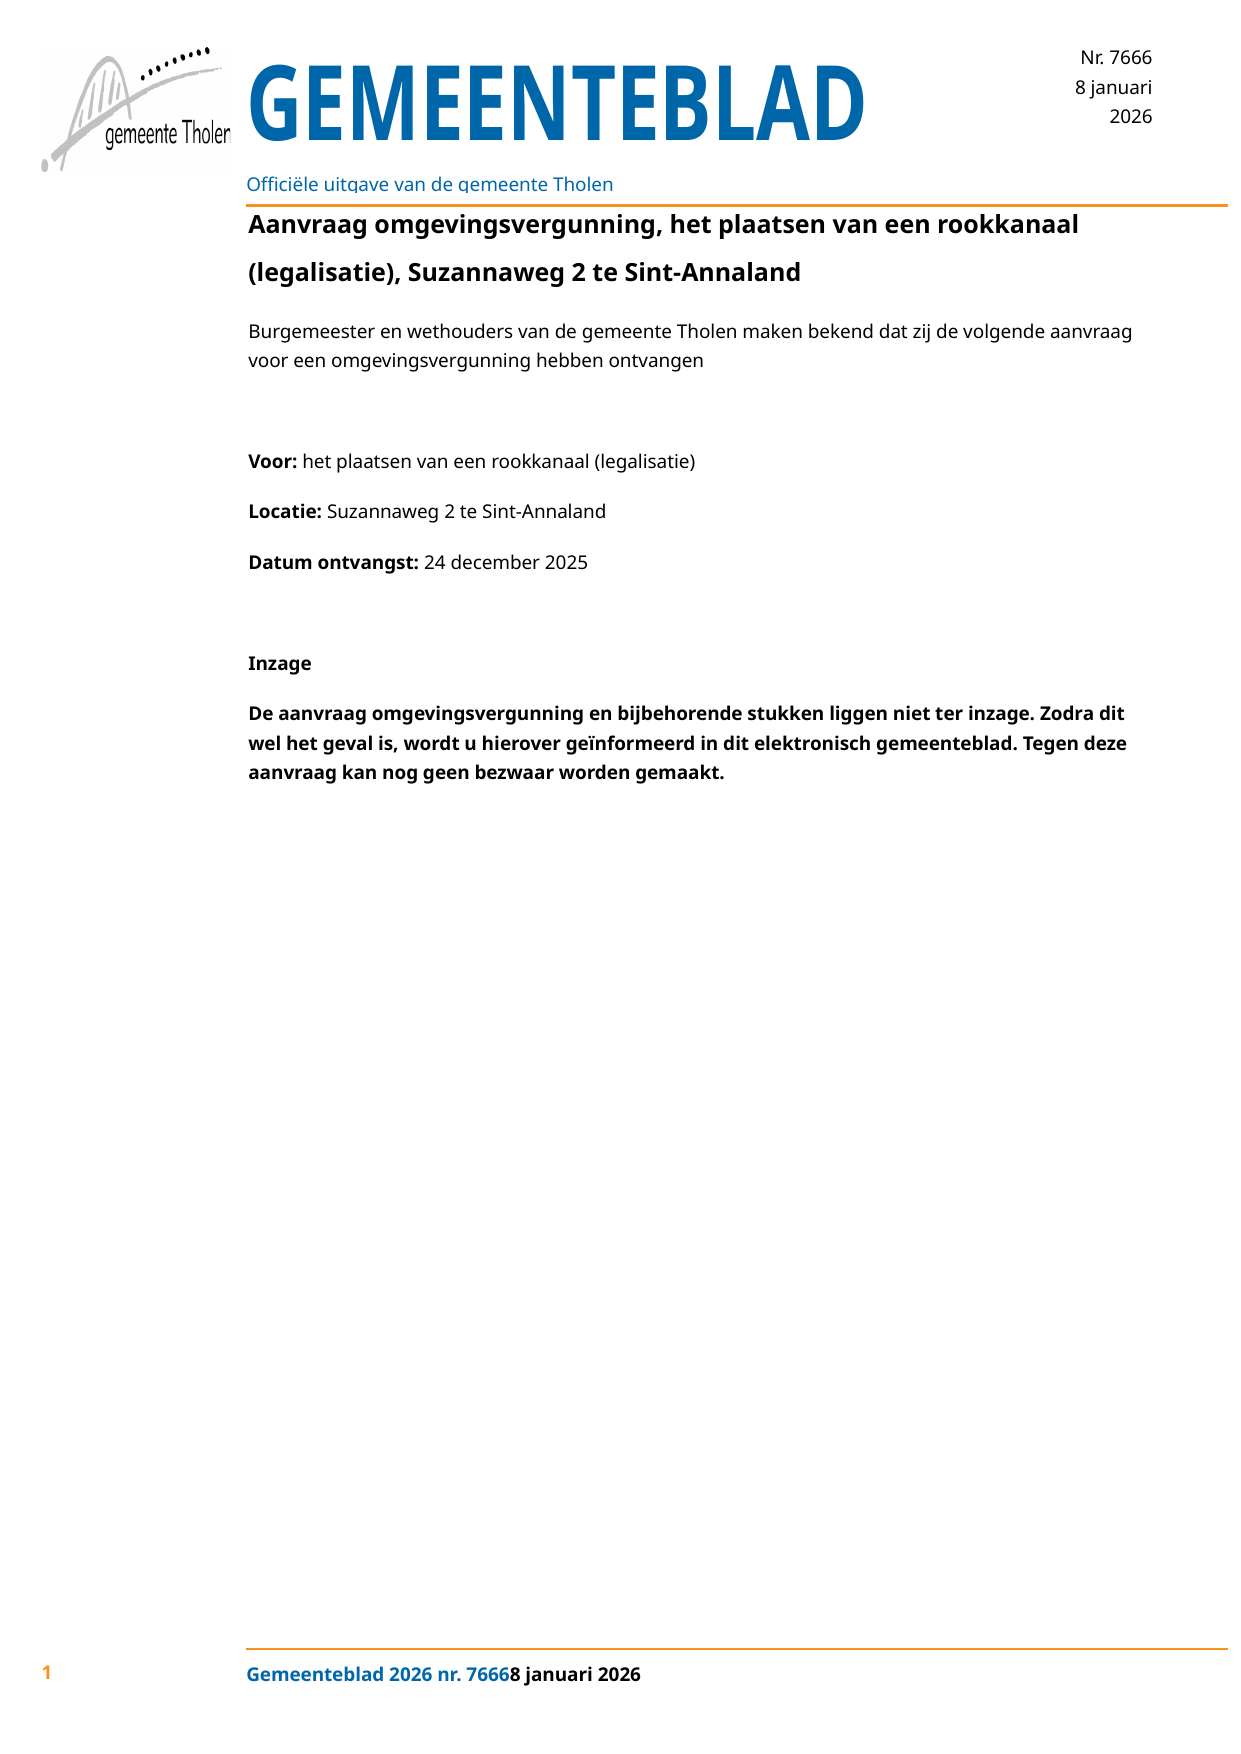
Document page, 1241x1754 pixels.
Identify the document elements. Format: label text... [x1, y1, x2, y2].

text Datum ontvangst: 24 december 2025 [248, 549, 1152, 575]
text Burgemeester en wethouders van de gemeente Tholen maken bekend dat zij de volgende aanvraag voor een omgevingsvergunning hebben ontvangen [248, 318, 1152, 373]
picture [41, 47, 231, 172]
text De aanvraag omgevingsvergunning en bijbehorende stukken liggen niet ter inzage. Zodra dit wel het geval is, wordt u hierover geïnformeerd in dit elektronisch gemeenteblad. Tegen deze aanvraag kan nog geen bezwaar worden gemaakt. [248, 700, 1152, 785]
text Aanvraag omgevingsvergunning, het plaatsen van een rookkanaal (legalisatie), Suzannaweg 2 te Sint-Annaland [248, 207, 1152, 288]
text Voor: het plaatsen van een rookkanaal (legalisatie) [248, 448, 1152, 474]
text Inzage [248, 650, 1152, 676]
text Locatie: Suzannaweg 2 te Sint-Annaland [248, 499, 1152, 524]
